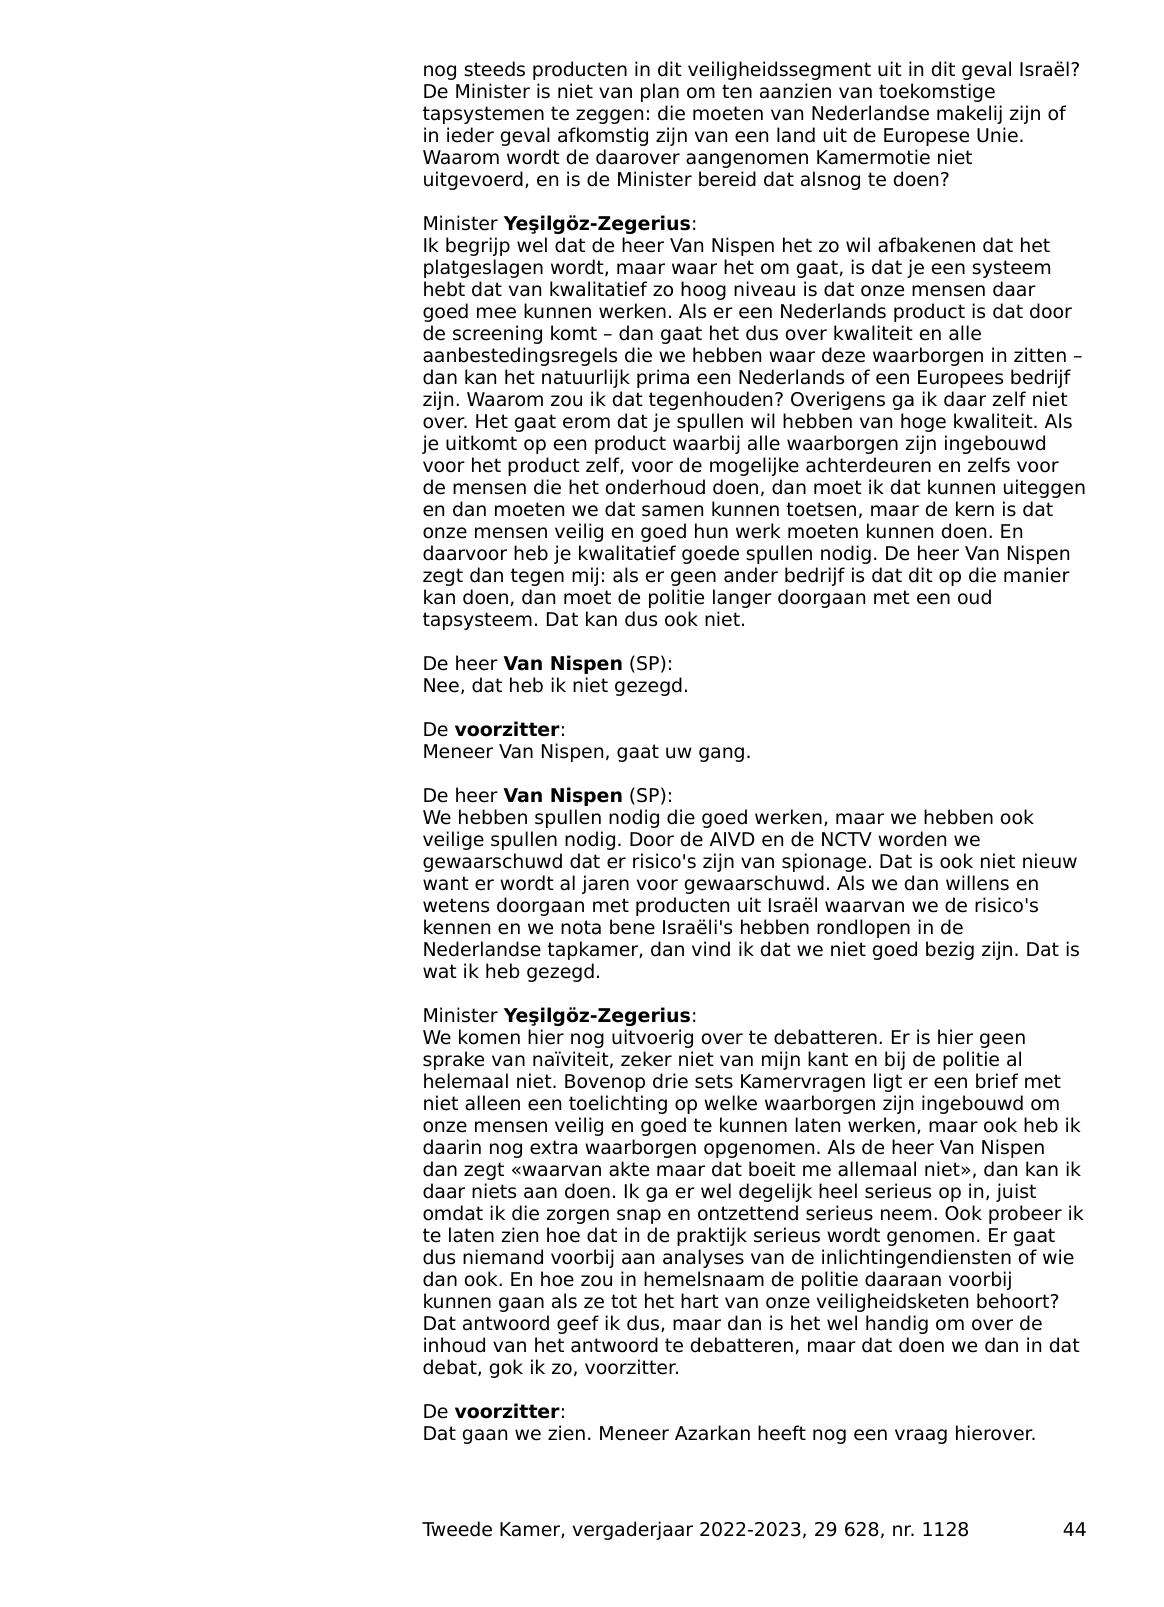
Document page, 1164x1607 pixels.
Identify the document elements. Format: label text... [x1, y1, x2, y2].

text Ik begrijp wel dat de heer Van Nispen het zo wil afbakenen dat het platgeslagen wordt, maar waar het om gaat, is dat je een systeem hebt dat van kwalitatief zo hoog niveau is dat onze mensen daar goed mee kunnen werken. Als er een Nederlands product is dat door de screening komt – dan gaat het dus over kwaliteit en alle aanbestedingsregels die we hebben waar deze waarborgen in zitten – dan kan het natuurlijk prima een Nederlands of een Europees bedrijf zijn. Waarom zou ik dat tegenhouden? Overigens ga ik daar zelf niet over. Het gaat erom dat je spullen wil hebben van hoge kwaliteit. Als je uitkomt op een product waarbij alle waarborgen zijn ingebouwd voor het product zelf, voor de mogelijke achterdeuren en zelfs voor de mensen die het onderhoud doen, dan moet ik dat kunnen uiteggen en dan moeten we dat samen kunnen toetsen, maar de kern is dat onze mensen veilig en goed hun werk moeten kunnen doen. En daarvoor heb je kwalitatief goede spullen nodig. De heer Van Nispen zegt dan tegen mij: als er geen ander bedrijf is dat dit op die manier kan doen, dan moet de politie langer doorgaan met een oud tapsysteem. Dat kan dus ook niet. [422, 235, 1087, 631]
text De voorzitter: [422, 1401, 1087, 1423]
text Minister Yeşilgöz-Zegerius: [422, 213, 1087, 235]
text Dat gaan we zien. Meneer Azarkan heeft nog een vraag hierover. [422, 1423, 1087, 1445]
text We hebben spullen nodig die goed werken, maar we hebben ook veilige spullen nodig. Door de AIVD en de NCTV worden we gewaarschuwd dat er risico's zijn van spionage. Dat is ook niet nieuw want er wordt al jaren voor gewaarschuwd. Als we dan willens en wetens doorgaan met producten uit Israël waarvan we de risico's kennen en we nota bene Israëli's hebben rondlopen in de Nederlandse tapkamer, dan vind ik dat we niet goed bezig zijn. Dat is wat ik heb gezegd. [422, 807, 1087, 983]
text Meneer Van Nispen, gaat uw gang. [422, 741, 1087, 763]
text De heer Van Nispen (SP): [422, 785, 1087, 807]
text nog steeds producten in dit veiligheidssegment uit in dit geval Israël? De Minister is niet van plan om ten aanzien van toekomstige tapsystemen te zeggen: die moeten van Nederlandse makelij zijn of in ieder geval afkomstig zijn van een land uit de Europese Unie. Waarom wordt de daarover aangenomen Kamermotie niet uitgevoerd, en is de Minister bereid dat alsnog te doen? [422, 59, 1087, 191]
text Nee, dat heb ik niet gezegd. [422, 675, 1087, 697]
text De heer Van Nispen (SP): [422, 653, 1087, 675]
text De voorzitter: [422, 719, 1087, 741]
text Minister Yeşilgöz-Zegerius: [422, 1005, 1087, 1027]
text We komen hier nog uitvoerig over te debatteren. Er is hier geen sprake van naïviteit, zeker niet van mijn kant en bij de politie al helemaal niet. Bovenop drie sets Kamervragen ligt er een brief met niet alleen een toelichting op welke waarborgen zijn ingebouwd om onze mensen veilig en goed te kunnen laten werken, maar ook heb ik daarin nog extra waarborgen opgenomen. Als de heer Van Nispen dan zegt «waarvan akte maar dat boeit me allemaal niet», dan kan ik daar niets aan doen. Ik ga er wel degelijk heel serieus op in, juist omdat ik die zorgen snap en ontzettend serieus neem. Ook probeer ik te laten zien hoe dat in de praktijk serieus wordt genomen. Er gaat dus niemand voorbij aan analyses van de inlichtingendiensten of wie dan ook. En hoe zou in hemelsnaam de politie daaraan voorbij kunnen gaan als ze tot het hart van onze veiligheidsketen behoort? Dat antwoord geef ik dus, maar dan is het wel handig om over de inhoud van het antwoord te debatteren, maar dat doen we dan in dat debat, gok ik zo, voorzitter. [422, 1027, 1087, 1379]
